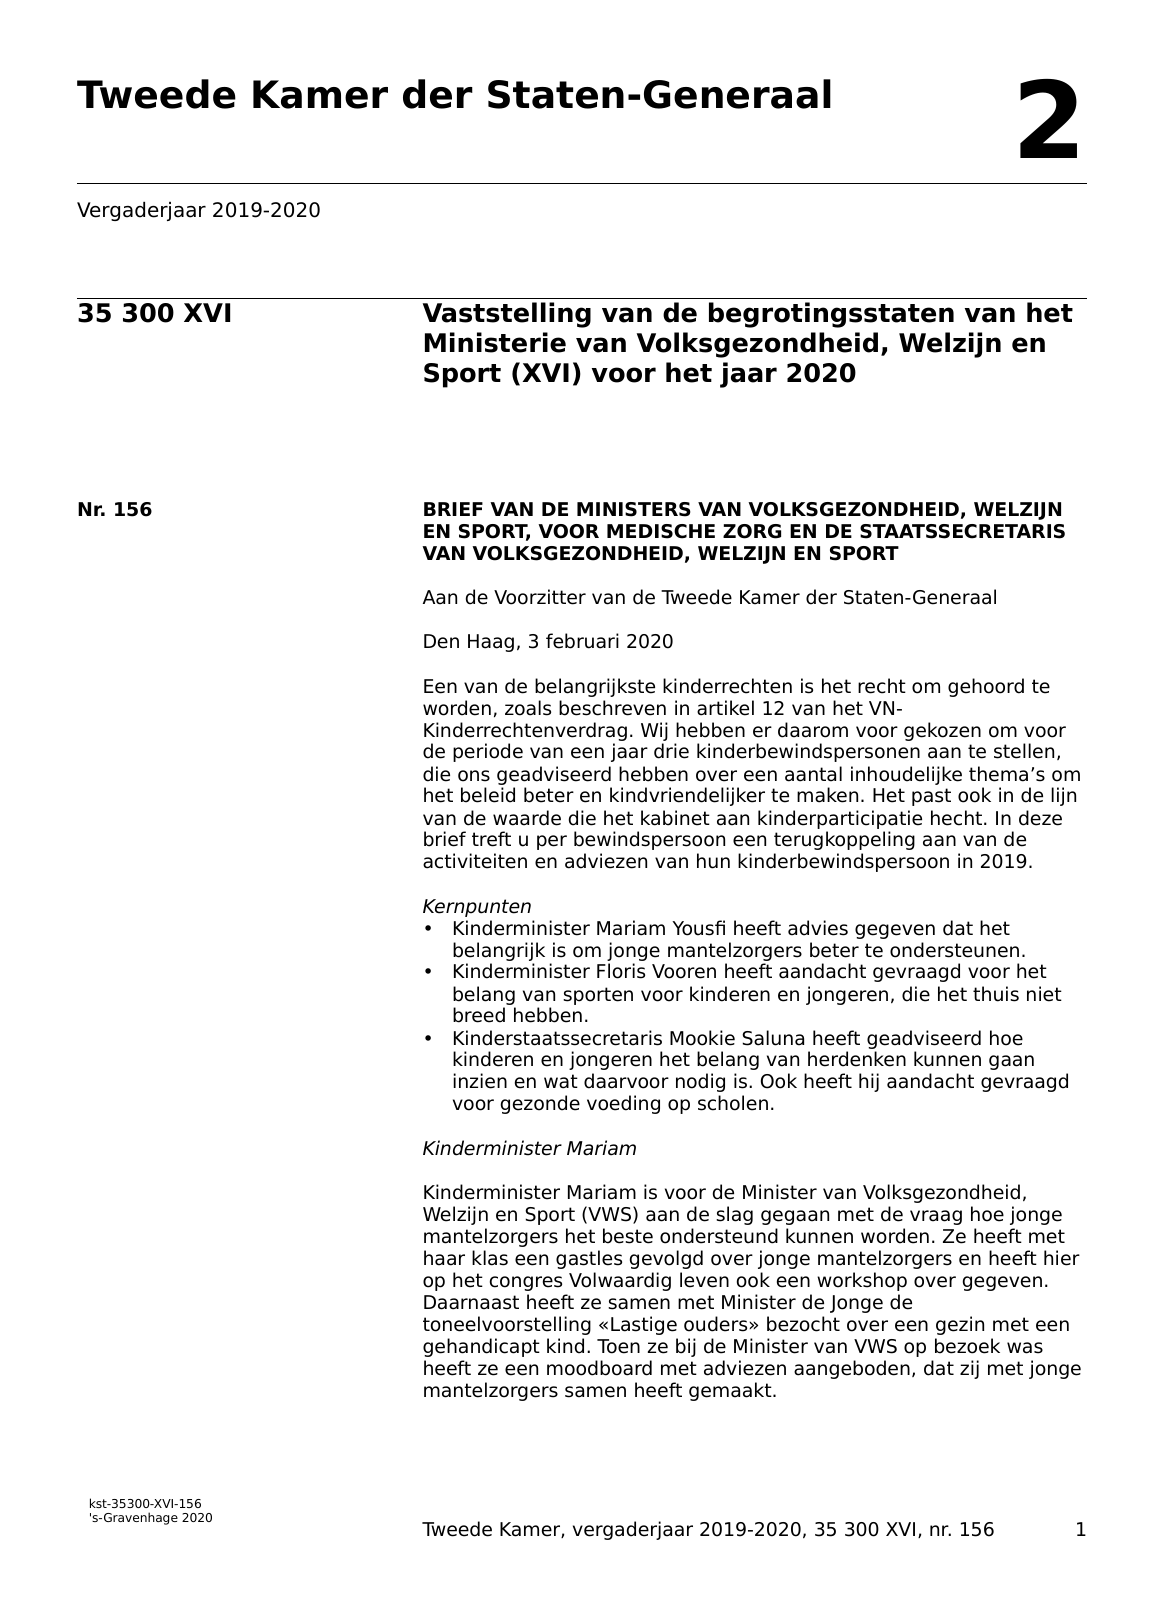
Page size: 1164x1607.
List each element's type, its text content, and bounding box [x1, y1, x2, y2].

subtitle Nr. 156 BRIEF VAN DE MINISTERS VAN VOLKSGEZONDHEID, WELZIJN EN SPORT, VOOR MEDISCHE ZORG EN DE STAATSSECRETARIS VAN VOLKSGEZONDHEID, WELZIJN EN SPORT [77, 499, 1087, 565]
table_header 2 [886, 59, 1087, 183]
table_header Tweede Kamer der Staten-Generaal [77, 59, 886, 183]
subtitle Kernpunten [422, 896, 1087, 917]
text • Kinderminister Floris Vooren heeft aandacht gevraagd voor het belang van sporten voor kinderen en jongeren, die het thuis niet breed hebben. [422, 961, 1087, 1027]
text Aan de Voorzitter van de Tweede Kamer der Staten-Generaal [422, 587, 1087, 609]
text Een van de belangrijkste kinderrechten is het recht om gehoord te worden, zoals beschreven in artikel 12 van het VN-Kinderrechtenverdrag. Wij hebben er daarom voor gekozen om voor de periode van een jaar drie kinderbewindspersonen aan te stellen, die ons geadviseerd hebben over een aantal inhoudelijke thema’s om het beleid beter en kindvriendelijker te maken. Het past ook in de lijn van de waarde die het kabinet aan kinderparticipatie hecht. In deze brief treft u per bewindspersoon een terugkoppeling aan van de activiteiten en adviezen van hun kinderbewindspersoon in 2019. [422, 676, 1087, 873]
subtitle Kinderminister Mariam [422, 1137, 1087, 1159]
subtitle 35 300 XVI Vaststelling van de begrotingsstaten van het Ministerie van Volksgezondheid, Welzijn en Sport (XVI) voor het jaar 2020 [77, 299, 1087, 388]
text Kinderminister Mariam is voor de Minister van Volksgezondheid, Welzijn en Sport (VWS) aan de slag gegaan met de vraag hoe jonge mantelzorgers het beste ondersteund kunnen worden. Ze heeft met haar klas een gastles gevolgd over jonge mantelzorgers en heeft hier op het congres Volwaardig leven ook een workshop over gegeven. Daarnaast heeft ze samen met Minister de Jonge de toneelvoorstelling «Lastige ouders» bezocht over een gezin met een gehandicapt kind. Toen ze bij de Minister van VWS op bezoek was heeft ze een moodboard met adviezen aangeboden, dat zij met jonge mantelzorgers samen heeft gemaakt. [422, 1182, 1087, 1401]
text Den Haag, 3 februari 2020 [422, 631, 1087, 653]
text • Kinderstaatssecretaris Mookie Saluna heeft geadviseerd hoe kinderen en jongeren het belang van herdenken kunnen gaan inzien en wat daarvoor nodig is. Ook heeft hij aandacht gevraagd voor gezonde voeding op scholen. [422, 1027, 1087, 1115]
table_cell Vergaderjaar 2019-2020 [77, 184, 1087, 298]
text kst-35300-XVI-156 [88, 1497, 323, 1511]
text 's-Gravenhage 2020 [88, 1511, 323, 1525]
text • Kinderminister Mariam Yousfi heeft advies gegeven dat het belangrijk is om jonge mantelzorgers beter te ondersteunen. [422, 917, 1087, 961]
